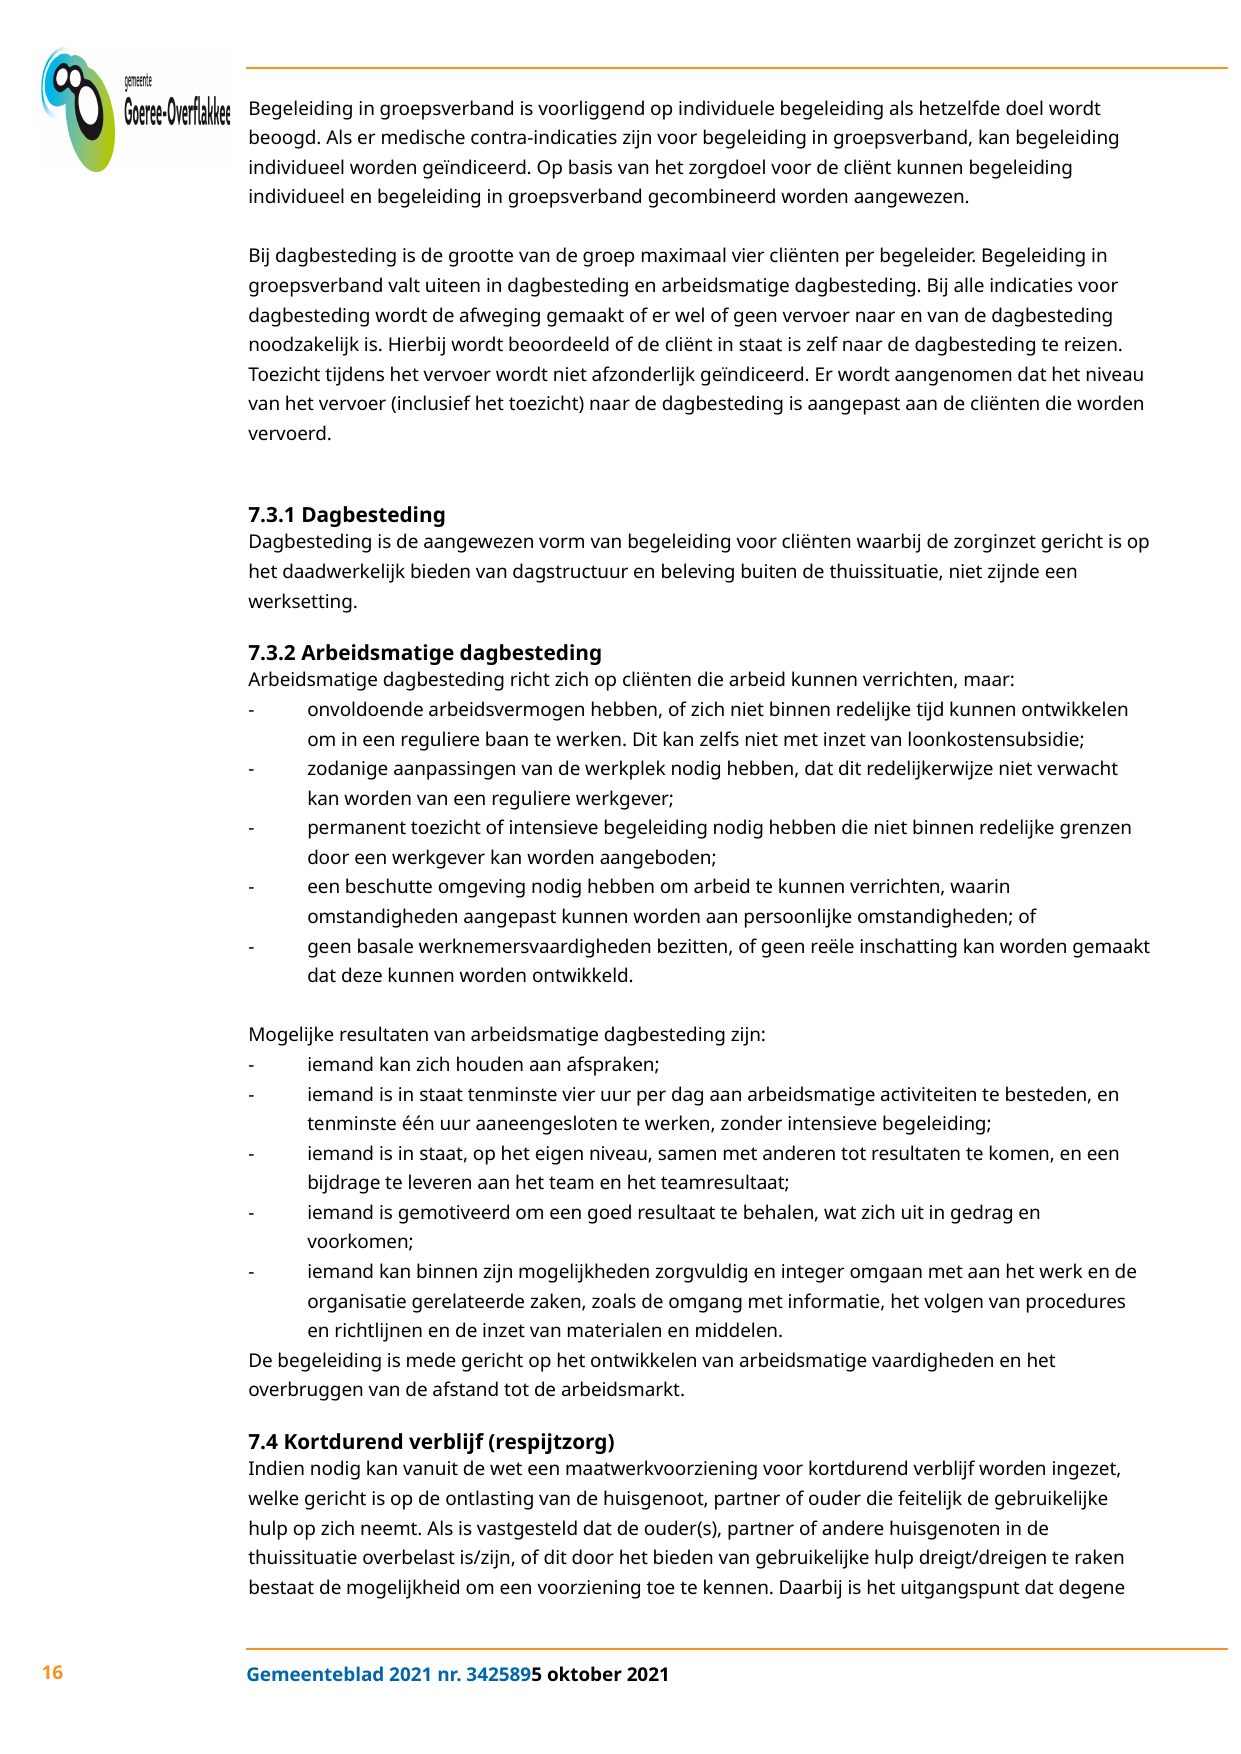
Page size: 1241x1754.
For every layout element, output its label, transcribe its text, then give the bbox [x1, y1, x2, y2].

list iemand kan binnen zijn mogelijkheden zorgvuldig en integer omgaan met aan het werk en de organisatie gerelateerde zaken, zoals de omgang met informatie, het volgen van procedures en richtlijnen en de inzet van materialen en middelen. [248, 1258, 1152, 1343]
list iemand is in staat, op het eigen niveau, samen met anderen tot resultaten te komen, en een bijdrage te leveren aan het team en het teamresultaat; [248, 1140, 1152, 1195]
text 7.3.2 Arbeidsmatige dagbesteding [248, 638, 1152, 667]
text De begeleiding is mede gericht op het ontwikkelen van arbeidsmatige vaardigheden en het overbruggen van de afstand tot de arbeidsmarkt. [248, 1347, 1152, 1402]
text Arbeidsmatige dagbesteding richt zich op cliënten die arbeid kunnen verrichten, maar: [248, 667, 1152, 692]
text Indien nodig kan vanuit de wet een maatwerkvoorziening voor kortdurend verblijf worden ingezet, welke gericht is op de ontlasting van de huisgenoot, partner of ouder die feitelijk de gebruikelijke hulp op zich neemt. Als is vastgesteld dat de ouder(s), partner of andere huisgenoten in de thuissituatie overbelast is/zijn, of dit door het bieden van gebruikelijke hulp dreigt/dreigen te raken bestaat de mogelijkheid om een voorziening toe te kennen. Daarbij is het uitgangspunt dat degene [248, 1456, 1152, 1599]
text 7.4 Kortdurend verblijf (respijtzorg) [248, 1427, 1152, 1456]
list permanent toezicht of intensieve begeleiding nodig hebben die niet binnen redelijke grenzen door een werkgever kan worden aangeboden; [248, 814, 1152, 870]
text Dagbesteding is de aangewezen vorm van begeleiding voor cliënten waarbij de zorginzet gericht is op het daadwerkelijk bieden van dagstructuur en beleving buiten de thuissituatie, niet zijnde een werksetting. [248, 529, 1152, 613]
picture [41, 47, 231, 172]
text Bij dagbesteding is de grootte van de groep maximaal vier cliënten per begeleider. Begeleiding in groepsverband valt uiteen in dagbesteding en arbeidsmatige dagbesteding. Bij alle indicaties voor dagbesteding wordt de afweging gemaakt of er wel of geen vervoer naar en van de dagbesteding noodzakelijk is. Hierbij wordt beoordeeld of de cliënt in staat is zelf naar de dagbesteding te reizen. Toezicht tijdens het vervoer wordt niet afzonderlijk geïndiceerd. Er wordt aangenomen dat het niveau van het vervoer (inclusief het toezicht) naar de dagbesteding is aangepast aan de cliënten die worden vervoerd. [248, 243, 1152, 446]
list iemand is in staat tenminste vier uur per dag aan arbeidsmatige activiteiten te besteden, en tenminste één uur aaneengesloten te werken, zonder intensieve begeleiding; [248, 1081, 1152, 1136]
text Mogelijke resultaten van arbeidsmatige dagbesteding zijn: [248, 1022, 1152, 1047]
list onvoldoende arbeidsvermogen hebben, of zich niet binnen redelijke tijd kunnen ontwikkelen om in een reguliere baan te werken. Dit kan zelfs niet met inzet van loonkostensubsidie; [248, 696, 1152, 752]
list iemand kan zich houden aan afspraken; [248, 1051, 1152, 1077]
text Begeleiding in groepsverband is voorliggend op individuele begeleiding als hetzelfde doel wordt beoogd. Als er medische contra-indicaties zijn voor begeleiding in groepsverband, kan begeleiding individueel worden geïndiceerd. Op basis van het zorgdoel voor de cliënt kunnen begeleiding individueel en begeleiding in groepsverband gecombineerd worden aangewezen. [248, 95, 1152, 209]
list een beschutte omgeving nodig hebben om arbeid te kunnen verrichten, waarin omstandigheden aangepast kunnen worden aan persoonlijke omstandigheden; of [248, 874, 1152, 929]
list iemand is gemotiveerd om een goed resultaat te behalen, wat zich uit in gedrag en voorkomen; [248, 1199, 1152, 1254]
list geen basale werknemersvaardigheden bezitten, of geen reële inschatting kan worden gemaakt dat deze kunnen worden ontwikkeld. [248, 933, 1152, 988]
text 7.3.1 Dagbesteding [248, 500, 1152, 529]
list zodanige aanpassingen van de werkplek nodig hebben, dat dit redelijkerwijze niet verwacht kan worden van een reguliere werkgever; [248, 755, 1152, 811]
